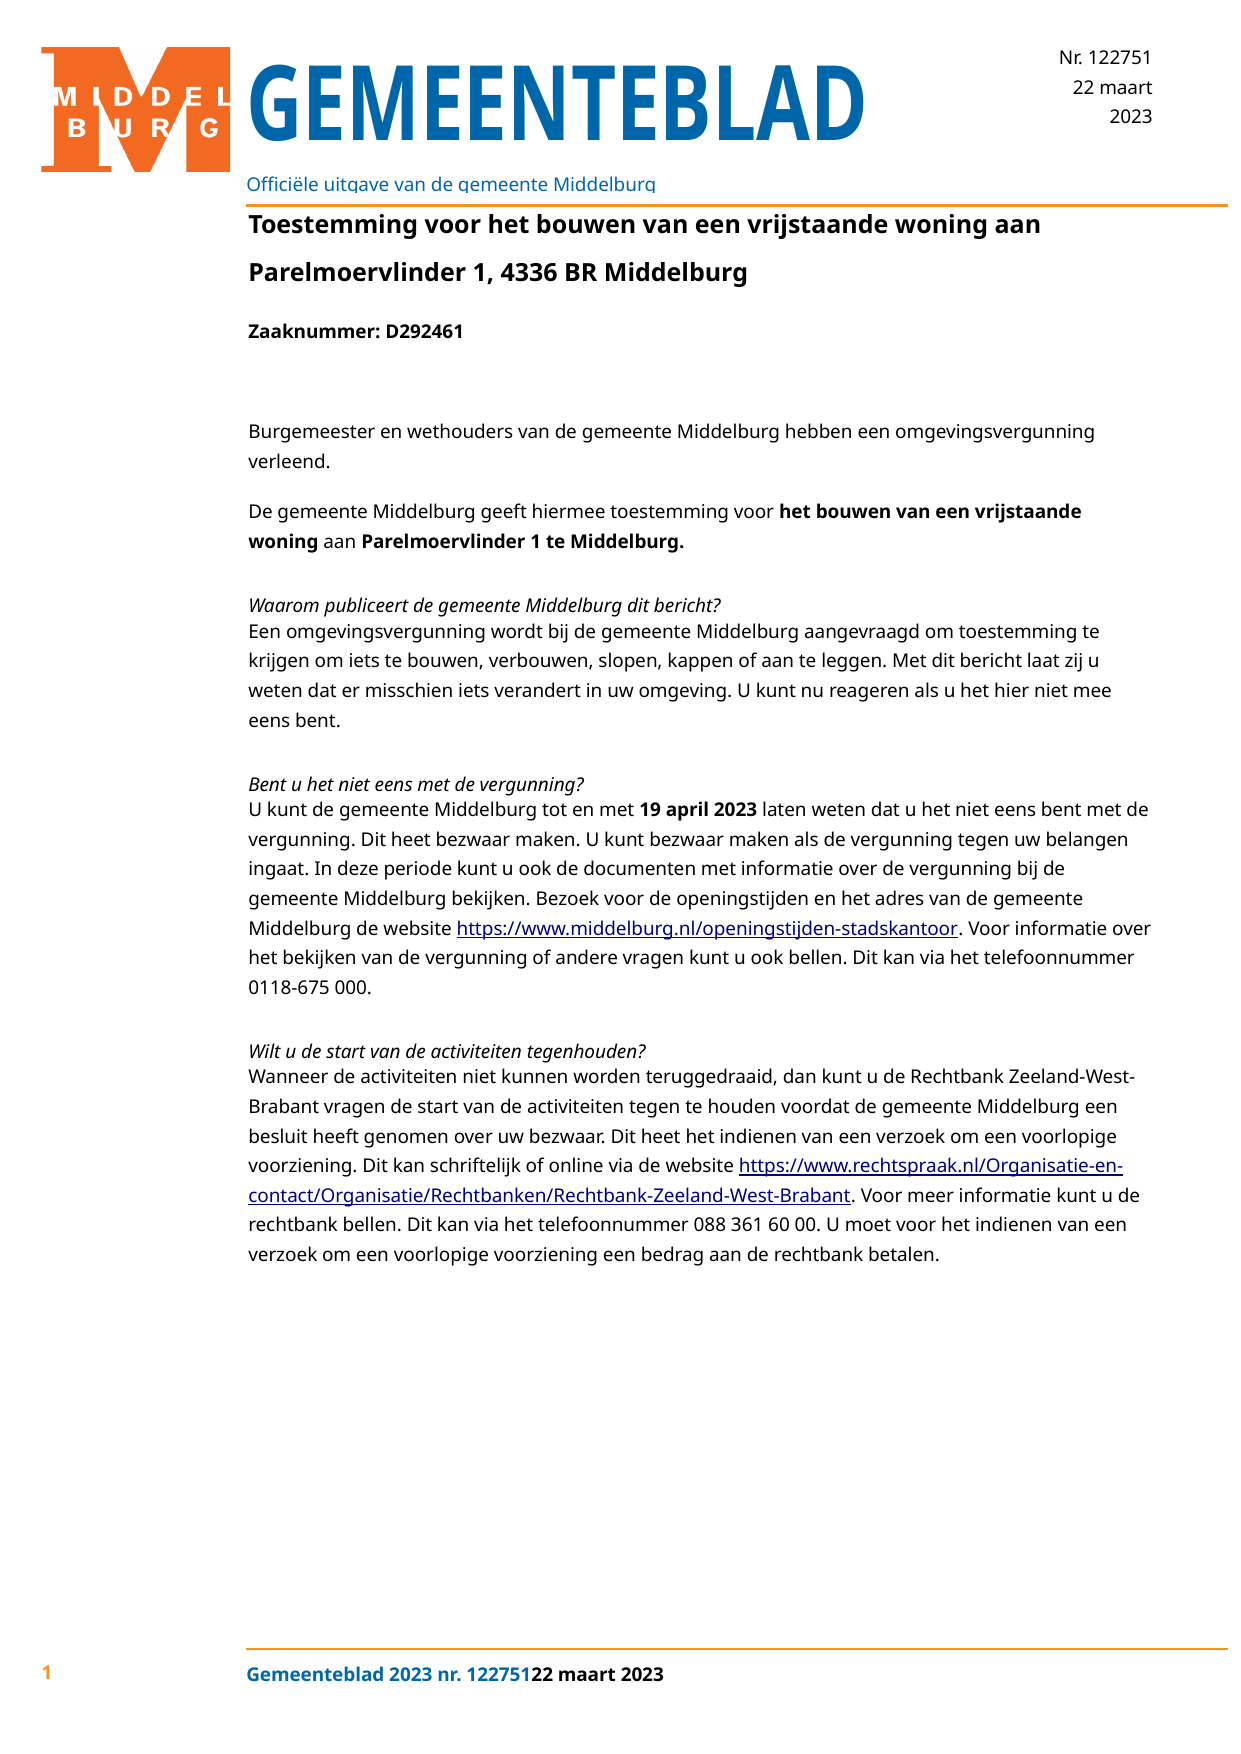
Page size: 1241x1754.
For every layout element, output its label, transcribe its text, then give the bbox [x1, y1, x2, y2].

text Bent u het niet eens met de vergunning? [248, 771, 1152, 796]
text Wanneer de activiteiten niet kunnen worden teruggedraaid, dan kunt u de Rechtbank Zeeland-West-Brabant vragen de start van de activiteiten tegen te houden voordat de gemeente Middelburg een besluit heeft genomen over uw bezwaar. Dit heet het indienen van een verzoek om een voorlopige voorziening. Dit kan schriftelijk of online via de website https://www.rechtspraak.nl/Organisatie-en-contact/Organisatie/Rechtbanken/Rechtbank-Zeeland-West-Brabant. Voor meer informatie kunt u de rechtbank bellen. Dit kan via het telefoonnummer 088 361 60 00. U moet voor het indienen van een verzoek om een voorlopige voorziening een bedrag aan de rechtbank betalen. [248, 1064, 1152, 1267]
text Burgemeester en wethouders van de gemeente Middelburg hebben een omgevingsvergunning verleend. [248, 419, 1152, 474]
text U kunt de gemeente Middelburg tot en met 19 april 2023 laten weten dat u het niet eens bent met de vergunning. Dit heet bezwaar maken. U kunt bezwaar maken als de vergunning tegen uw belangen ingaat. In deze periode kunt u ook de documenten met informatie over de vergunning bij de gemeente Middelburg bekijken. Bezoek voor de openingstijden en het adres van de gemeente Middelburg de website https://www.middelburg.nl/openingstijden-stadskantoor. Voor informatie over het bekijken van de vergunning of andere vragen kunt u ook bellen. Dit kan via het telefoonnummer 0118-675 000. [248, 796, 1152, 1000]
text Waarom publiceert de gemeente Middelburg dit bericht? [248, 592, 1152, 618]
text De gemeente Middelburg geeft hiermee toestemming voor het bouwen van een vrijstaande woning aan Parelmoervlinder 1 te Middelburg. [248, 499, 1152, 554]
text Toestemming voor het bouwen van een vrijstaande woning aan Parelmoervlinder 1, 4336 BR Middelburg [248, 207, 1152, 288]
text Zaaknummer: D292461 [248, 318, 1152, 344]
picture [41, 47, 231, 172]
text Wilt u de start van de activiteiten tegenhouden? [248, 1038, 1152, 1064]
text Een omgevingsvergunning wordt bij de gemeente Middelburg aangevraagd om toestemming te krijgen om iets te bouwen, verbouwen, slopen, kappen of aan te leggen. Met dit bericht laat zij u weten dat er misschien iets verandert in uw omgeving. U kunt nu reageren als u het hier niet mee eens bent. [248, 618, 1152, 732]
